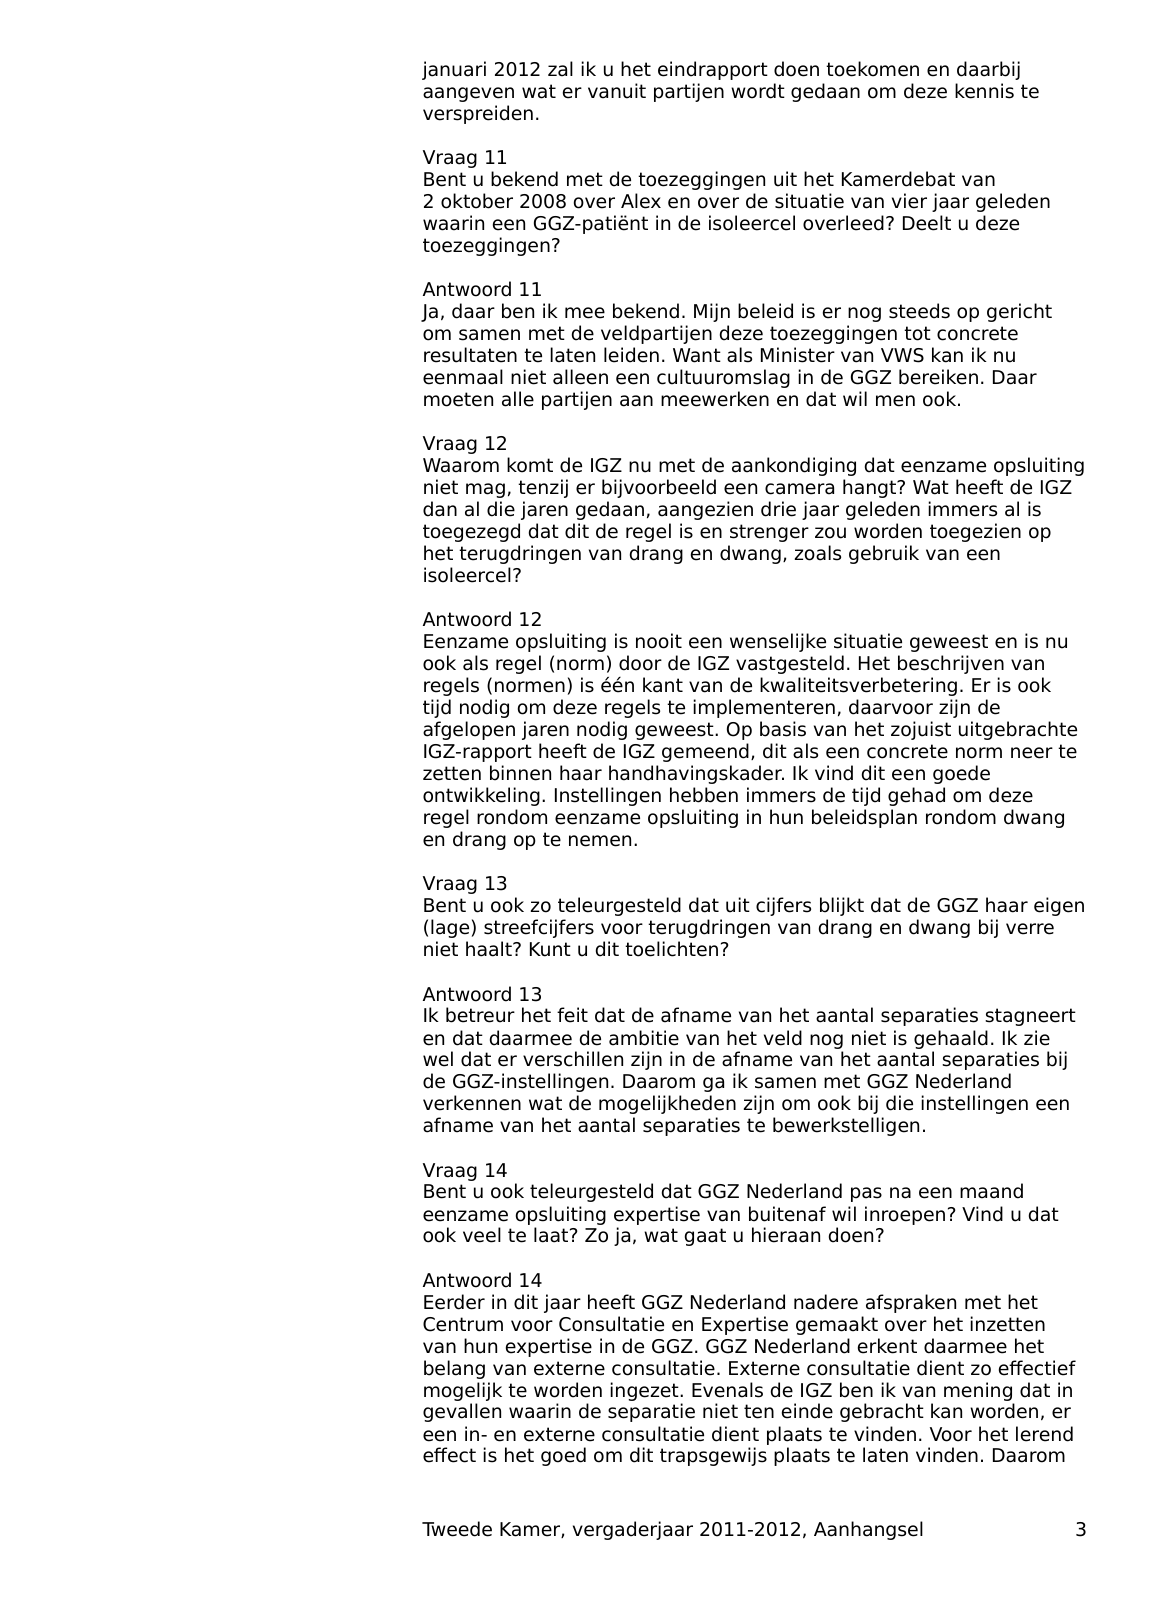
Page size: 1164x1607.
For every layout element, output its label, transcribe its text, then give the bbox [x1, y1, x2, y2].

text Ja, daar ben ik mee bekend. Mijn beleid is er nog steeds op gericht om samen met de veldpartijen deze toezeggingen tot concrete resultaten te laten leiden. Want als Minister van VWS kan ik nu eenmaal niet alleen een cultuuromslag in de GGZ bereiken. Daar moeten alle partijen aan meewerken en dat wil men ook. [422, 301, 1087, 411]
text Eerder in dit jaar heeft GGZ Nederland nadere afspraken met het Centrum voor Consultatie en Expertise gemaakt over het inzetten van hun expertise in de GGZ. GGZ Nederland erkent daarmee het belang van externe consultatie. Externe consultatie dient zo effectief mogelijk te worden ingezet. Evenals de IGZ ben ik van mening dat in gevallen waarin de separatie niet ten einde gebracht kan worden, er een in- en externe consultatie dient plaats te vinden. Voor het lerend effect is het goed om dit trapsgewijs plaats te laten vinden. Daarom [422, 1292, 1087, 1467]
text Bent u ook zo teleurgesteld dat uit cijfers blijkt dat de GGZ haar eigen (lage) streefcijfers voor terugdringen van drang en dwang bij verre niet haalt? Kunt u dit toelichten? [422, 895, 1087, 961]
text januari 2012 zal ik u het eindrapport doen toekomen en daarbij aangeven wat er vanuit partijen wordt gedaan om deze kennis te verspreiden. [422, 59, 1087, 125]
text Bent u ook teleurgesteld dat GGZ Nederland pas na een maand eenzame opsluiting expertise van buitenaf wil inroepen? Vind u dat ook veel te laat? Zo ja, wat gaat u hieraan doen? [422, 1181, 1087, 1247]
text Antwoord 13 [422, 983, 1087, 1005]
text Antwoord 11 [422, 279, 1087, 301]
text Waarom komt de IGZ nu met de aankondiging dat eenzame opsluiting niet mag, tenzij er bijvoorbeeld een camera hangt? Wat heeft de IGZ dan al die jaren gedaan, aangezien drie jaar geleden immers al is toegezegd dat dit de regel is en strenger zou worden toegezien op het terugdringen van drang en dwang, zoals gebruik van een isoleercel? [422, 455, 1087, 587]
text Vraag 13 [422, 873, 1087, 895]
text Antwoord 12 [422, 609, 1087, 631]
text Eenzame opsluiting is nooit een wenselijke situatie geweest en is nu ook als regel (norm) door de IGZ vastgesteld. Het beschrijven van regels (normen) is één kant van de kwaliteitsverbetering. Er is ook tijd nodig om deze regels te implementeren, daarvoor zijn de afgelopen jaren nodig geweest. Op basis van het zojuist uitgebrachte IGZ-rapport heeft de IGZ gemeend, dit als een concrete norm neer te zetten binnen haar handhavingskader. Ik vind dit een goede ontwikkeling. Instellingen hebben immers de tijd gehad om deze regel rondom eenzame opsluiting in hun beleidsplan rondom dwang en drang op te nemen. [422, 631, 1087, 851]
text Antwoord 14 [422, 1269, 1087, 1292]
text Vraag 11 [422, 147, 1087, 169]
text Vraag 14 [422, 1159, 1087, 1181]
text Bent u bekend met de toezeggingen uit het Kamerdebat van 2 oktober 2008 over Alex en over de situatie van vier jaar geleden waarin een GGZ-patiënt in de isoleercel overleed? Deelt u deze toezeggingen? [422, 169, 1087, 257]
text Ik betreur het feit dat de afname van het aantal separaties stagneert en dat daarmee de ambitie van het veld nog niet is gehaald. Ik zie wel dat er verschillen zijn in de afname van het aantal separaties bij de GGZ-instellingen. Daarom ga ik samen met GGZ Nederland verkennen wat de mogelijkheden zijn om ook bij die instellingen een afname van het aantal separaties te bewerkstelligen. [422, 1005, 1087, 1137]
text Vraag 12 [422, 433, 1087, 455]
